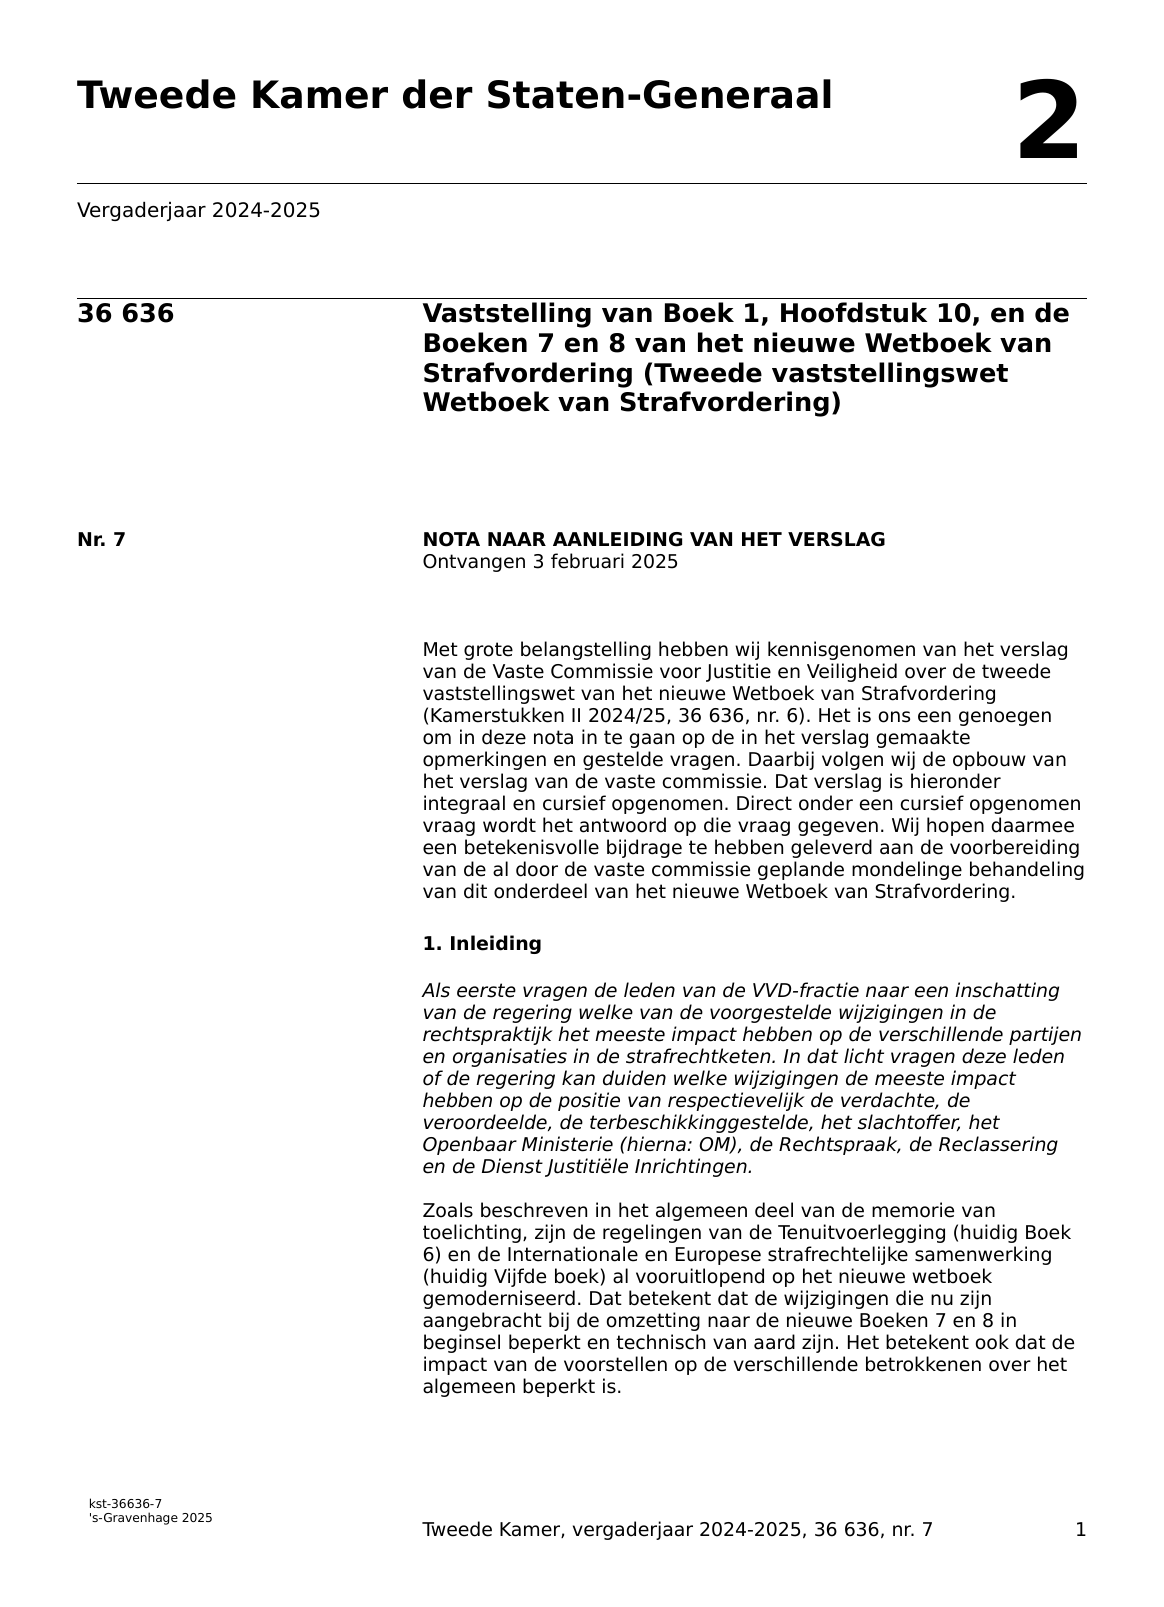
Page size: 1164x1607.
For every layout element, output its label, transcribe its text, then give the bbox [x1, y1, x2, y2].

text 's-Gravenhage 2025 [88, 1511, 323, 1525]
table_cell Vergaderjaar 2024-2025 [77, 184, 1087, 298]
text Ontvangen 3 februari 2025 [422, 551, 1087, 573]
subtitle Nr. 7 NOTA NAAR AANLEIDING VAN HET VERSLAG [77, 529, 1087, 551]
subtitle 1. Inleiding [422, 933, 1087, 955]
text Zoals beschreven in het algemeen deel van de memorie van toelichting, zijn de regelingen van de Tenuitvoerlegging (huidig Boek 6) en de Internationale en Europese strafrechtelijke samenwerking (huidig Vijfde boek) al vooruitlopend op het nieuwe wetboek gemoderniseerd. Dat betekent dat de wijzigingen die nu zijn aangebracht bij de omzetting naar de nieuwe Boeken 7 en 8 in beginsel beperkt en technisch van aard zijn. Het betekent ook dat de impact van de voorstellen op de verschillende betrokkenen over het algemeen beperkt is. [422, 1200, 1087, 1398]
subtitle 36 636 Vaststelling van Boek 1, Hoofdstuk 10, en de Boeken 7 en 8 van het nieuwe Wetboek van Strafvordering (Tweede vaststellingswet Wetboek van Strafvordering) [77, 299, 1087, 418]
text kst-36636-7 [88, 1497, 323, 1511]
table_header Tweede Kamer der Staten-Generaal [77, 59, 886, 183]
table_header 2 [886, 59, 1087, 183]
text Met grote belangstelling hebben wij kennisgenomen van het verslag van de Vaste Commissie voor Justitie en Veiligheid over de tweede vaststellingswet van het nieuwe Wetboek van Strafvordering (Kamerstukken II 2024/25, 36 636, nr. 6). Het is ons een genoegen om in deze nota in te gaan op de in het verslag gemaakte opmerkingen en gestelde vragen. Daarbij volgen wij de opbouw van het verslag van de vaste commissie. Dat verslag is hieronder integraal en cursief opgenomen. Direct onder een cursief opgenomen vraag wordt het antwoord op die vraag gegeven. Wij hopen daarmee een betekenisvolle bijdrage te hebben geleverd aan de voorbereiding van de al door de vaste commissie geplande mondelinge behandeling van dit onderdeel van het nieuwe Wetboek van Strafvordering. [422, 639, 1087, 903]
text Als eerste vragen de leden van de VVD-fractie naar een inschatting van de regering welke van de voorgestelde wijzigingen in de rechtspraktijk het meeste impact hebben op de verschillende partijen en organisaties in de strafrechtketen. In dat licht vragen deze leden of de regering kan duiden welke wijzigingen de meeste impact hebben op de positie van respectievelijk de verdachte, de veroordeelde, de terbeschikkinggestelde, het slachtoffer, het Openbaar Ministerie (hierna: OM), de Rechtspraak, de Reclassering en de Dienst Justitiële Inrichtingen. [422, 980, 1087, 1178]
